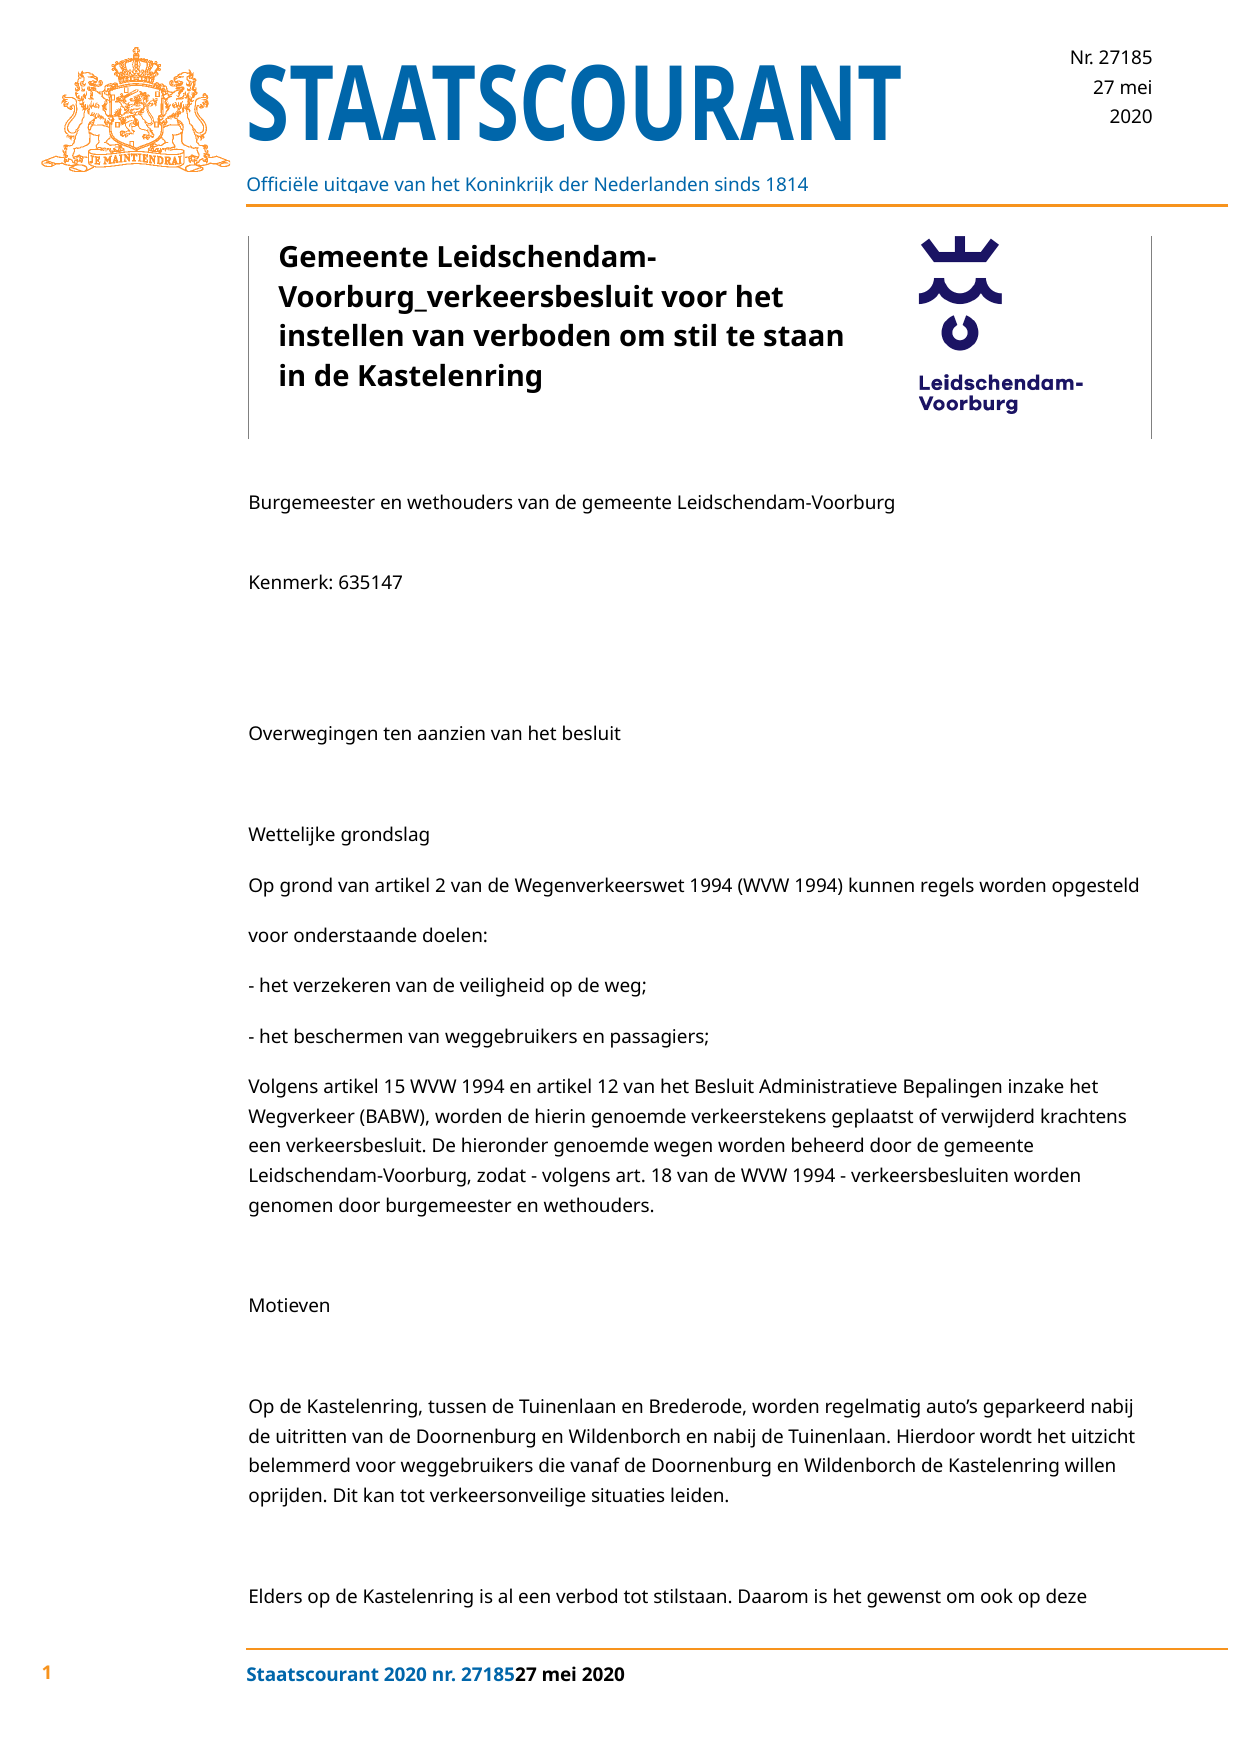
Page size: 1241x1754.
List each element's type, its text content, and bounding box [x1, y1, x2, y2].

text voor onderstaande doelen: [248, 922, 1152, 948]
text Op grond van artikel 2 van de Wegenverkeerswet 1994 (WVW 1994) kunnen regels worden opgesteld [248, 872, 1152, 898]
table_header Gemeente Leidschendam-Voorburg_verkeersbesluit voor het instellen van verboden om stil te staan in de Kastelenring [249, 236, 850, 439]
text Volgens artikel 15 WVW 1994 en artikel 12 van het Besluit Administratieve Bepalingen inzake het Wegverkeer (BABW), worden de hierin genoemde verkeerstekens geplaatst of verwijderd krachtens een verkeersbesluit. De hieronder genoemde wegen worden beheerd door de gemeente Leidschendam-Voorburg, zodat - volgens art. 18 van de WVW 1994 - verkeersbesluiten worden genomen door burgemeester en wethouders. [248, 1073, 1152, 1218]
text Burgemeester en wethouders van de gemeente Leidschendam-Voorburg [248, 489, 1152, 515]
table_header [1083, 236, 1151, 413]
text Elders op de Kastelenring is al een verbod tot stilstaan. Daarom is het gewenst om ook op deze [248, 1583, 1152, 1609]
text Wettelijke grondslag [248, 821, 1152, 847]
text Motieven [248, 1293, 1152, 1318]
table_header [850, 414, 1151, 439]
picture [918, 236, 1083, 414]
text Overwegingen ten aanzien van het besluit [248, 721, 1152, 746]
text Kenmerk: 635147 [248, 569, 1152, 595]
text Op de Kastelenring, tussen de Tuinenlaan en Brederode, worden regelmatig auto’s geparkeerd nabij de uitritten van de Doornenburg en Wildenborch en nabij de Tuinenlaan. Hierdoor wordt het uitzicht belemmerd voor weggebruikers die vanaf de Doornenburg en Wildenborch de Kastelenring willen oprijden. Dit kan tot verkeersonveilige situaties leiden. [248, 1393, 1152, 1508]
text - het verzekeren van de veiligheid op de weg; [248, 973, 1152, 998]
text - het beschermen van weggebruikers en passagiers; [248, 1023, 1152, 1049]
table_header [850, 236, 918, 413]
picture [41, 47, 231, 172]
